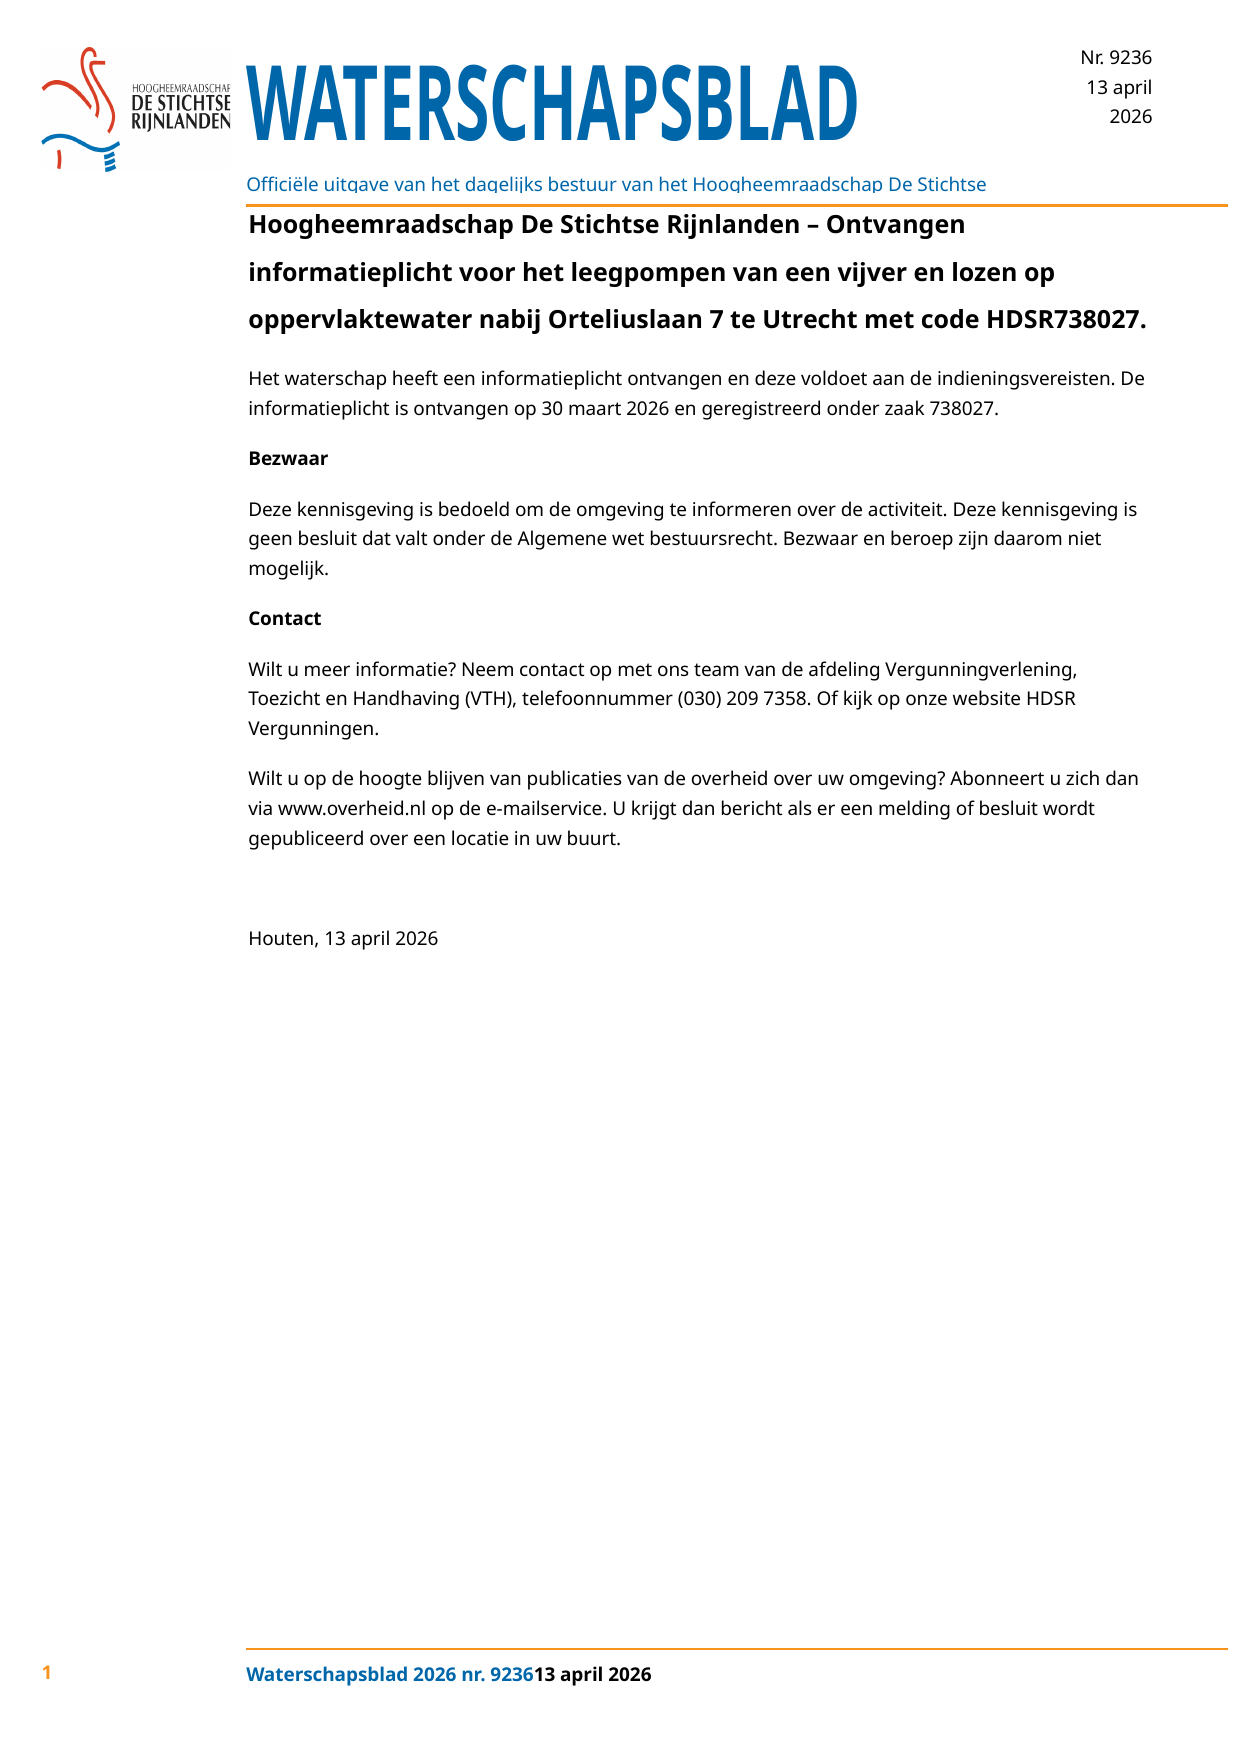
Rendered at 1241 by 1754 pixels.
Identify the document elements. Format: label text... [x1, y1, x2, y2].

text Bezwaar [248, 446, 1152, 471]
text Deze kennisgeving is bedoeld om de omgeving te informeren over de activiteit. Deze kennisgeving is geen besluit dat valt onder de Algemene wet bestuursrecht. Bezwaar en beroep zijn daarom niet mogelijk. [248, 496, 1152, 581]
text Contact [248, 606, 1152, 631]
text Het waterschap heeft een informatieplicht ontvangen en deze voldoet aan de indieningsvereisten. De informatieplicht is ontvangen op 30 maart 2026 en geregistreerd onder zaak 738027. [248, 366, 1152, 421]
text Wilt u meer informatie? Neem contact op met ons team van de afdeling Vergunningverlening, Toezicht en Handhaving (VTH), telefoonnummer (030) 209 7358. Of kijk op onze website HDSR Vergunningen. [248, 656, 1152, 741]
text Wilt u op de hoogte blijven van publicaties van de overheid over uw omgeving? Abonneert u zich dan via www.overheid.nl op de e-mailservice. U krijgt dan bericht als er een melding of besluit wordt gepubliceerd over een locatie in uw buurt. [248, 766, 1152, 850]
picture [41, 47, 231, 172]
text Hoogheemraadschap De Stichtse Rijnlanden – Ontvangen informatieplicht voor het leegpompen van een vijver en lozen op oppervlaktewater nabij Orteliuslaan 7 te Utrecht met code HDSR738027. [248, 207, 1152, 336]
text Houten, 13 april 2026 [248, 926, 1152, 951]
